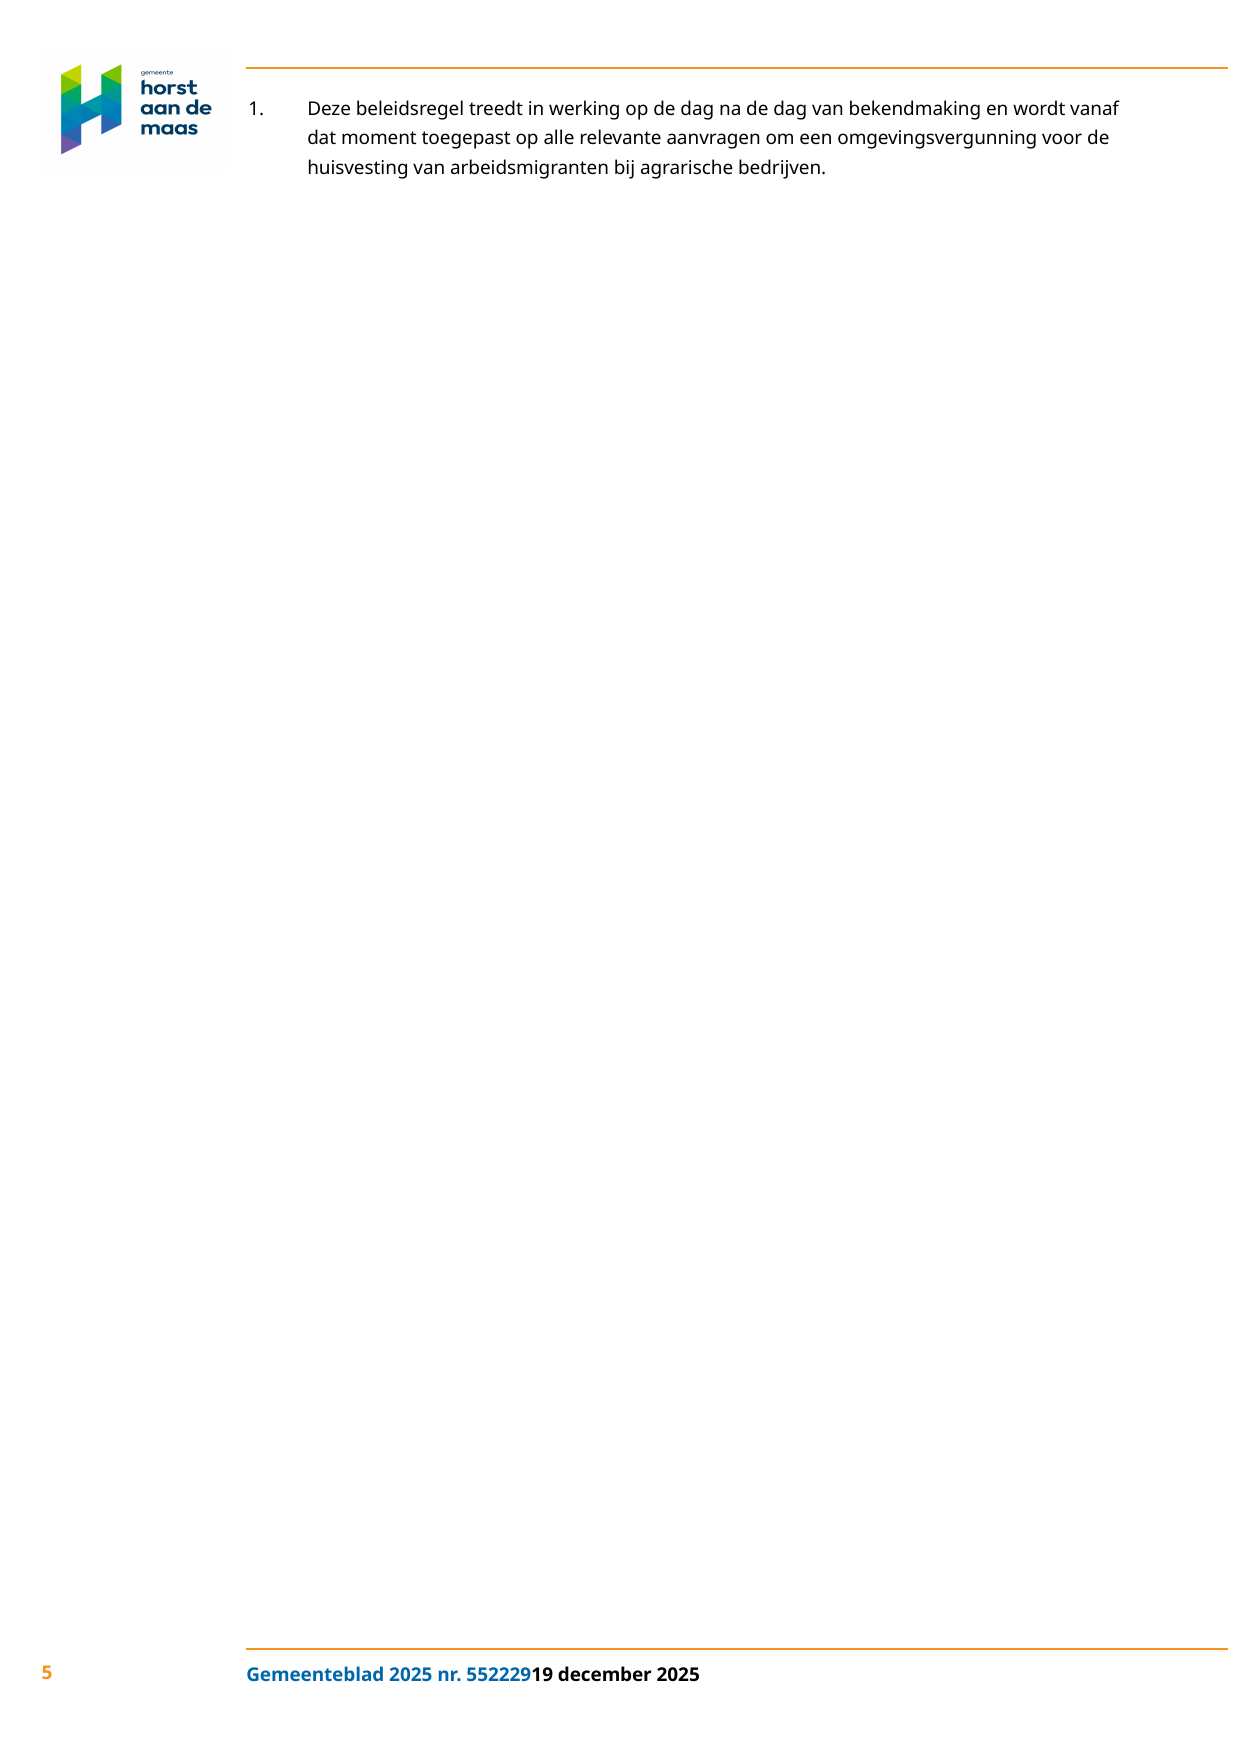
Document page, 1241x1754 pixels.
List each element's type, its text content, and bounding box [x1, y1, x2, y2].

list Deze beleidsregel treedt in werking op de dag na de dag van bekendmaking en wordt vanaf dat moment toegepast op alle relevante aanvragen om een omgevingsvergunning voor de huisvesting van arbeidsmigranten bij agrarische bedrijven. [248, 95, 1152, 180]
picture [41, 47, 231, 172]
